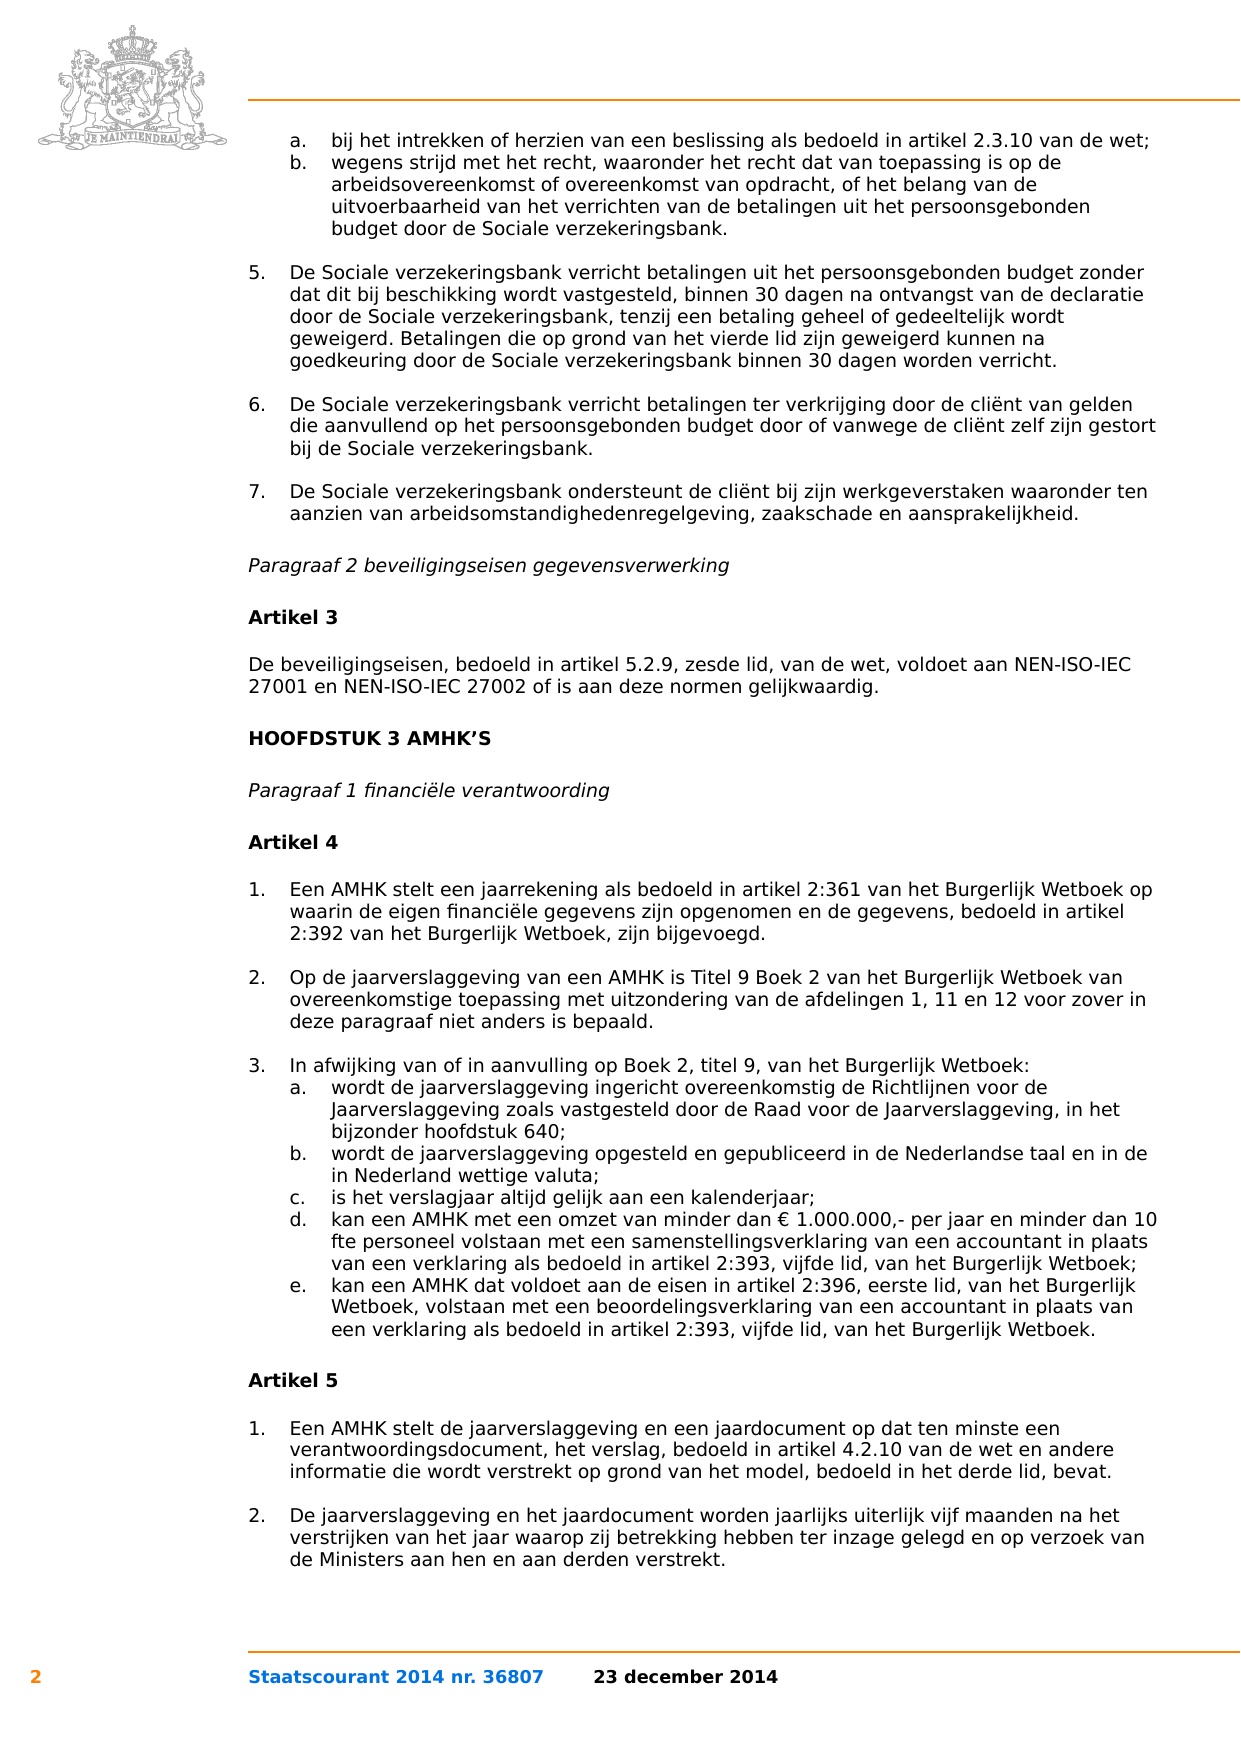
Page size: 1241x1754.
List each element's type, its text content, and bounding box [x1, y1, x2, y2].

subtitle Artikel 4 [248, 832, 1163, 854]
text 2. Op de jaarverslaggeving van een AMHK is Titel 9 Boek 2 van het Burgerlijk Wetboek van overeenkomstige toepassing met uitzondering van de afdelingen 1, 11 en 12 voor zover in deze paragraaf niet anders is bepaald. [248, 967, 1163, 1033]
text 2. De jaarverslaggeving en het jaardocument worden jaarlijks uiterlijk vijf maanden na het verstrijken van het jaar waarop zij betrekking hebben ter inzage gelegd en op verzoek van de Ministers aan hen en aan derden verstrekt. [248, 1505, 1163, 1571]
subtitle Paragraaf 2 beveiligingseisen gegevensverwerking [248, 555, 1163, 577]
text 3. In afwijking van of in aanvulling op Boek 2, titel 9, van het Burgerlijk Wetboek: [248, 1055, 1163, 1077]
text 7. De Sociale verzekeringsbank ondersteunt de cliënt bij zijn werkgeverstaken waaronder ten aanzien van arbeidsomstandighedenregelgeving, zaakschade en aansprakelijkheid. [248, 481, 1163, 525]
subtitle Paragraaf 1 financiële verantwoording [248, 780, 1163, 802]
text d. kan een AMHK met een omzet van minder dan € 1.000.000,- per jaar en minder dan 10 fte personeel volstaan met een samenstellingsverklaring van een accountant in plaats van een verklaring als bedoeld in artikel 2:393, vijfde lid, van het Burgerlijk Wetboek; [289, 1208, 1163, 1274]
text b. wegens strijd met het recht, waaronder het recht dat van toepassing is op de arbeidsovereenkomst of overeenkomst van opdracht, of het belang van de uitvoerbaarheid van het verrichten van de betalingen uit het persoonsgebonden budget door de Sociale verzekeringsbank. [289, 152, 1163, 240]
text 6. De Sociale verzekeringsbank verricht betalingen ter verkrijging door de cliënt van gelden die aanvullend op het persoonsgebonden budget door of vanwege de cliënt zelf zijn gestort bij de Sociale verzekeringsbank. [248, 393, 1163, 459]
text b. wordt de jaarverslaggeving opgesteld en gepubliceerd in de Nederlandse taal en in de in Nederland wettige valuta; [289, 1143, 1163, 1187]
subtitle Artikel 3 [248, 607, 1163, 629]
text a. bij het intrekken of herzien van een beslissing als bedoeld in artikel 2.3.10 van de wet; [289, 130, 1163, 152]
text a. wordt de jaarverslaggeving ingericht overeenkomstig de Richtlijnen voor de Jaarverslaggeving zoals vastgesteld door de Raad voor de Jaarverslaggeving, in het bijzonder hoofdstuk 640; [289, 1077, 1163, 1143]
text e. kan een AMHK dat voldoet aan de eisen in artikel 2:396, eerste lid, van het Burgerlijk Wetboek, volstaan met een beoordelingsverklaring van een accountant in plaats van een verklaring als bedoeld in artikel 2:393, vijfde lid, van het Burgerlijk Wetboek. [289, 1274, 1163, 1340]
text De beveiligingseisen, bedoeld in artikel 5.2.9, zesde lid, van de wet, voldoet aan NEN-ISO-IEC 27001 en NEN-ISO-IEC 27002 of is aan deze normen gelijkwaardig. [248, 654, 1163, 698]
text 5. De Sociale verzekeringsbank verricht betalingen uit het persoonsgebonden budget zonder dat dit bij beschikking wordt vastgesteld, binnen 30 dagen na ontvangst van de declaratie door de Sociale verzekeringsbank, tenzij een betaling geheel of gedeeltelijk wordt geweigerd. Betalingen die op grond van het vierde lid zijn geweigerd kunnen na goedkeuring door de Sociale verzekeringsbank binnen 30 dagen worden verricht. [248, 262, 1163, 372]
text c. is het verslagjaar altijd gelijk aan een kalenderjaar; [289, 1187, 1163, 1208]
text 1. Een AMHK stelt de jaarverslaggeving en een jaardocument op dat ten minste een verantwoordingsdocument, het verslag, bedoeld in artikel 4.2.10 van de wet en andere informatie die wordt verstrekt op grond van het model, bedoeld in het derde lid, bevat. [248, 1417, 1163, 1483]
text 1. Een AMHK stelt een jaarrekening als bedoeld in artikel 2:361 van het Burgerlijk Wetboek op waarin de eigen financiële gegevens zijn opgenomen en de gegevens, bedoeld in artikel 2:392 van het Burgerlijk Wetboek, zijn bijgevoegd. [248, 879, 1163, 945]
subtitle Artikel 5 [248, 1370, 1163, 1392]
subtitle HOOFDSTUK 3 AMHK’S [248, 728, 1163, 750]
picture [38, 25, 227, 150]
